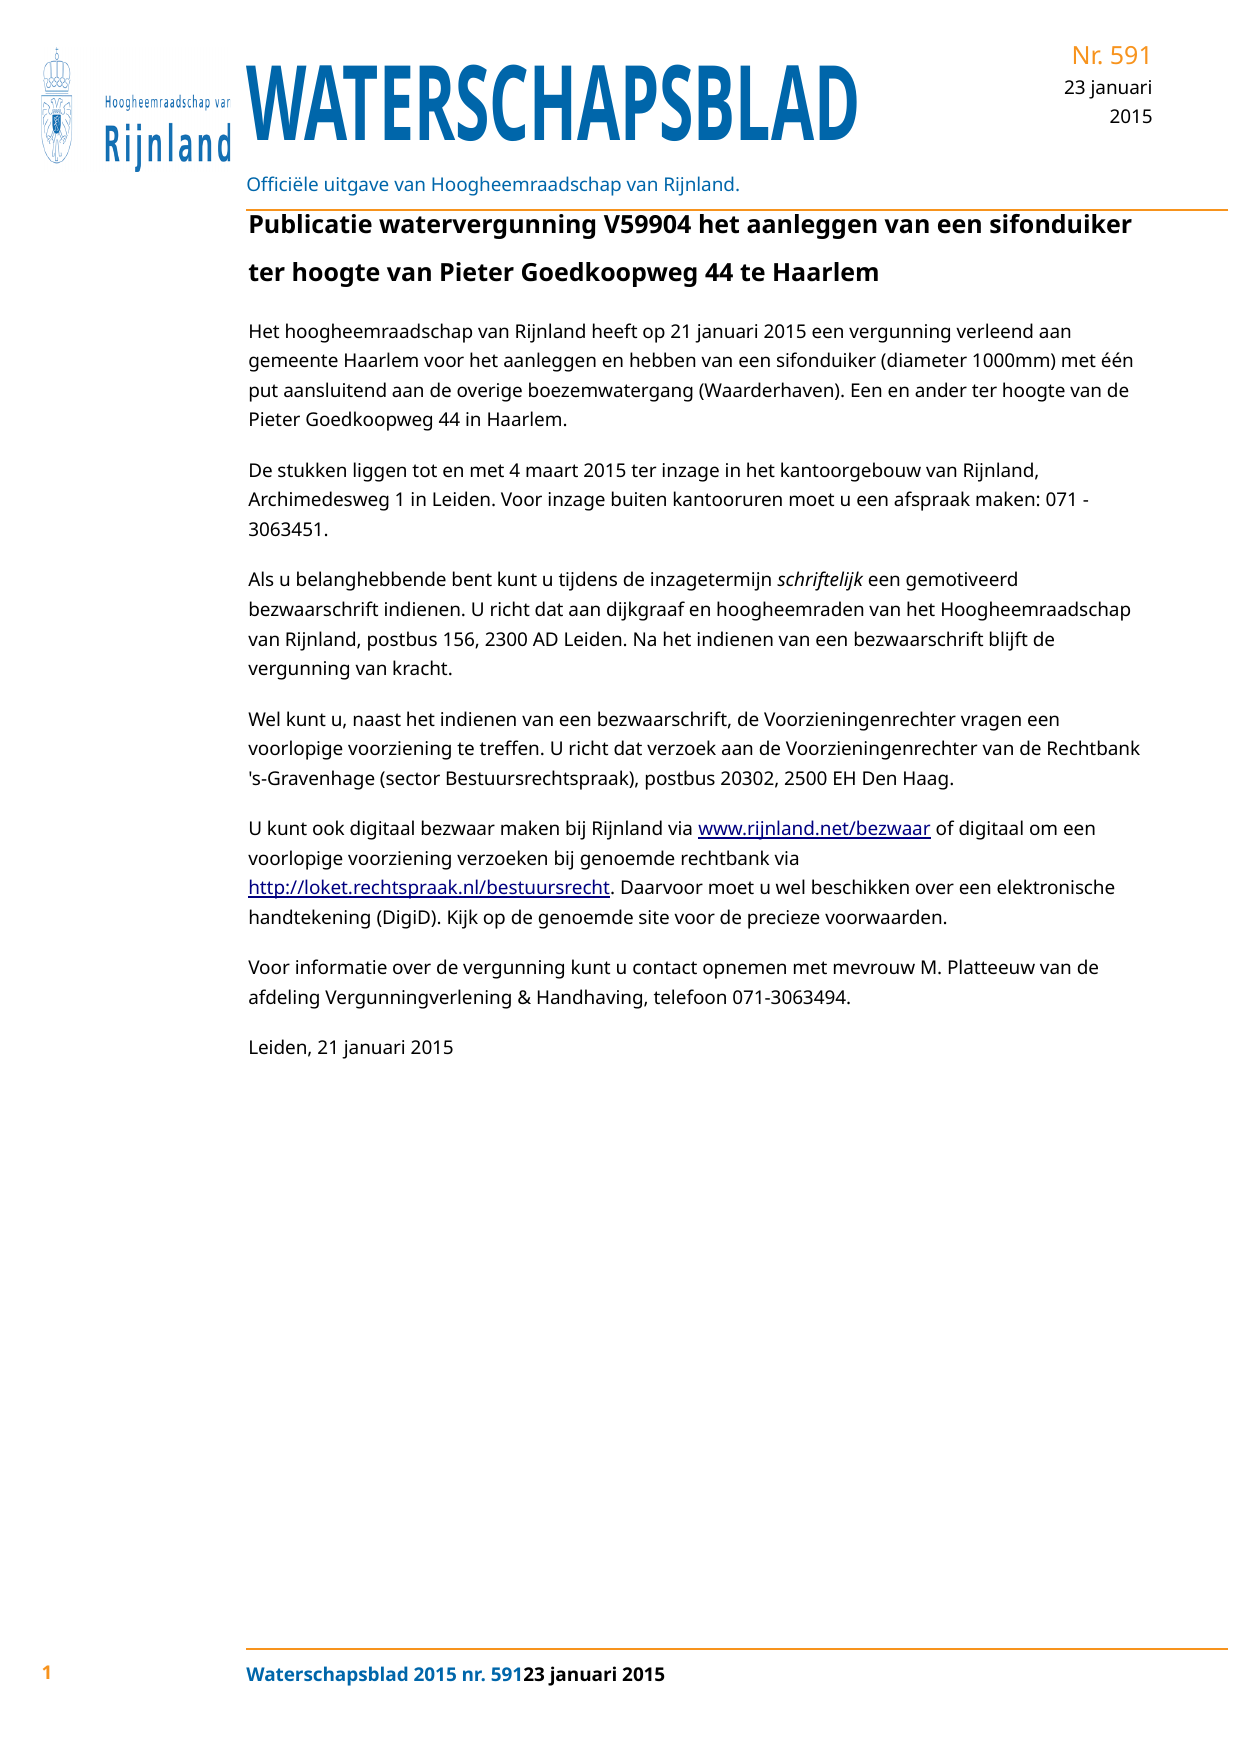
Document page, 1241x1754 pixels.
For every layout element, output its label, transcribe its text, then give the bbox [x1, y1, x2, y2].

picture [41, 47, 231, 172]
text Het hoogheemraadschap van Rijnland heeft op 21 januari 2015 een vergunning verleend aan gemeente Haarlem voor het aanleggen en hebben van een sifonduiker (diameter 1000mm) met één put aansluitend aan de overige boezemwatergang (Waarderhaven). Een en ander ter hoogte van de Pieter Goedkoopweg 44 in Haarlem. [248, 318, 1152, 432]
text De stukken liggen tot en met 4 maart 2015 ter inzage in het kantoorgebouw van Rijnland, Archimedesweg 1 in Leiden. Voor inzage buiten kantooruren moet u een afspraak maken: 071 - 3063451. [248, 457, 1152, 542]
text Publicatie watervergunning V59904 het aanleggen van een sifonduiker ter hoogte van Pieter Goedkoopweg 44 te Haarlem [248, 211, 1152, 288]
text Wel kunt u, naast het indienen van een bezwaarschrift, de Voorzieningenrechter vragen een voorlopige voorziening te treffen. U richt dat verzoek aan de Voorzieningenrechter van de Rechtbank 's-Gravenhage (sector Bestuursrechtspraak), postbus 20302, 2500 EH Den Haag. [248, 706, 1152, 791]
text U kunt ook digitaal bezwaar maken bij Rijnland via www.rijnland.net/bezwaar of digitaal om een voorlopige voorziening verzoeken bij genoemde rechtbank via http://loket.rechtspraak.nl/bestuursrecht. Daarvoor moet u wel beschikken over een elektronische handtekening (DigiD). Kijk op de genoemde site voor de precieze voorwaarden. [248, 815, 1152, 930]
text Leiden, 21 januari 2015 [248, 1034, 1152, 1060]
text Als u belanghebbende bent kunt u tijdens de inzagetermijn schriftelijk een gemotiveerd bezwaarschrift indienen. U richt dat aan dijkgraaf en hoogheemraden van het Hoogheemraadschap van Rijnland, postbus 156, 2300 AD Leiden. Na het indienen van een bezwaarschrift blijft de vergunning van kracht. [248, 567, 1152, 681]
text Voor informatie over de vergunning kunt u contact opnemen met mevrouw M. Platteeuw van de afdeling Vergunningverlening & Handhaving, telefoon 071-3063494. [248, 954, 1152, 1010]
